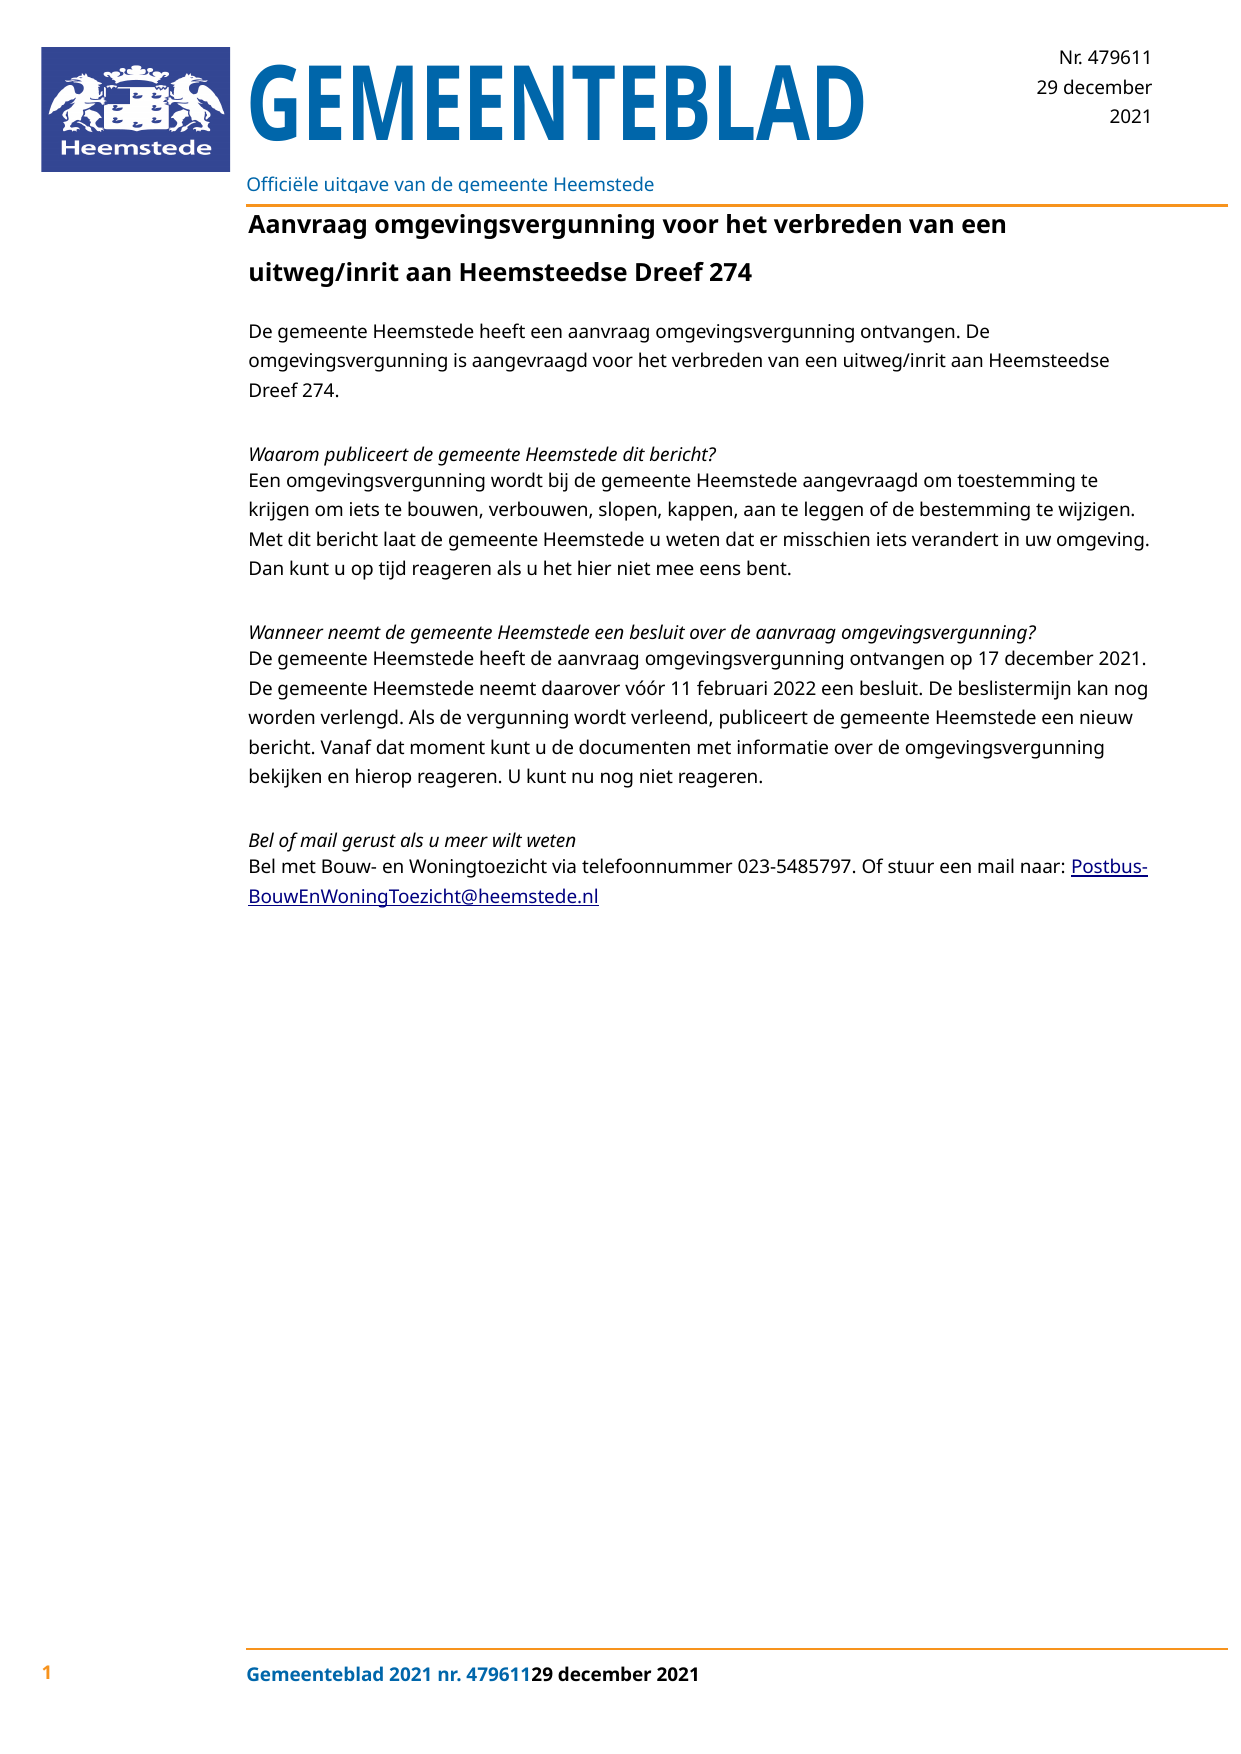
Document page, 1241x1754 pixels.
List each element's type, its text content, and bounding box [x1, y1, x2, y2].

text Bel met Bouw- en Woningtoezicht via telefoonnummer 023-5485797. Of stuur een mail naar: Postbus-BouwEnWoningToezicht@heemstede.nl [248, 853, 1152, 908]
text Een omgevingsvergunning wordt bij de gemeente Heemstede aangevraagd om toestemming te krijgen om iets te bouwen, verbouwen, slopen, kappen, aan te leggen of de bestemming te wijzigen. Met dit bericht laat de gemeente Heemstede u weten dat er misschien iets verandert in uw omgeving. Dan kunt u op tijd reageren als u het hier niet mee eens bent. [248, 467, 1152, 581]
text De gemeente Heemstede heeft de aanvraag omgevingsvergunning ontvangen op 17 december 2021. De gemeente Heemstede neemt daarover vóór 11 februari 2022 een besluit. De beslistermijn kan nog worden verlengd. Als de vergunning wordt verleend, publiceert de gemeente Heemstede een nieuw bericht. Vanaf dat moment kunt u de documenten met informatie over de omgevingsvergunning bekijken en hierop reageren. U kunt nu nog niet reageren. [248, 645, 1152, 789]
text Bel of mail gerust als u meer wilt weten [248, 827, 1152, 853]
text Wanneer neemt de gemeente Heemstede een besluit over de aanvraag omgevingsvergunning? [248, 619, 1152, 645]
text Waarom publiceert de gemeente Heemstede dit bericht? [248, 441, 1152, 467]
picture [41, 47, 231, 172]
text Aanvraag omgevingsvergunning voor het verbreden van een uitweg/inrit aan Heemsteedse Dreef 274 [248, 207, 1152, 288]
text De gemeente Heemstede heeft een aanvraag omgevingsvergunning ontvangen. De omgevingsvergunning is aangevraagd voor het verbreden van een uitweg/inrit aan Heemsteedse Dreef 274. [248, 318, 1152, 403]
